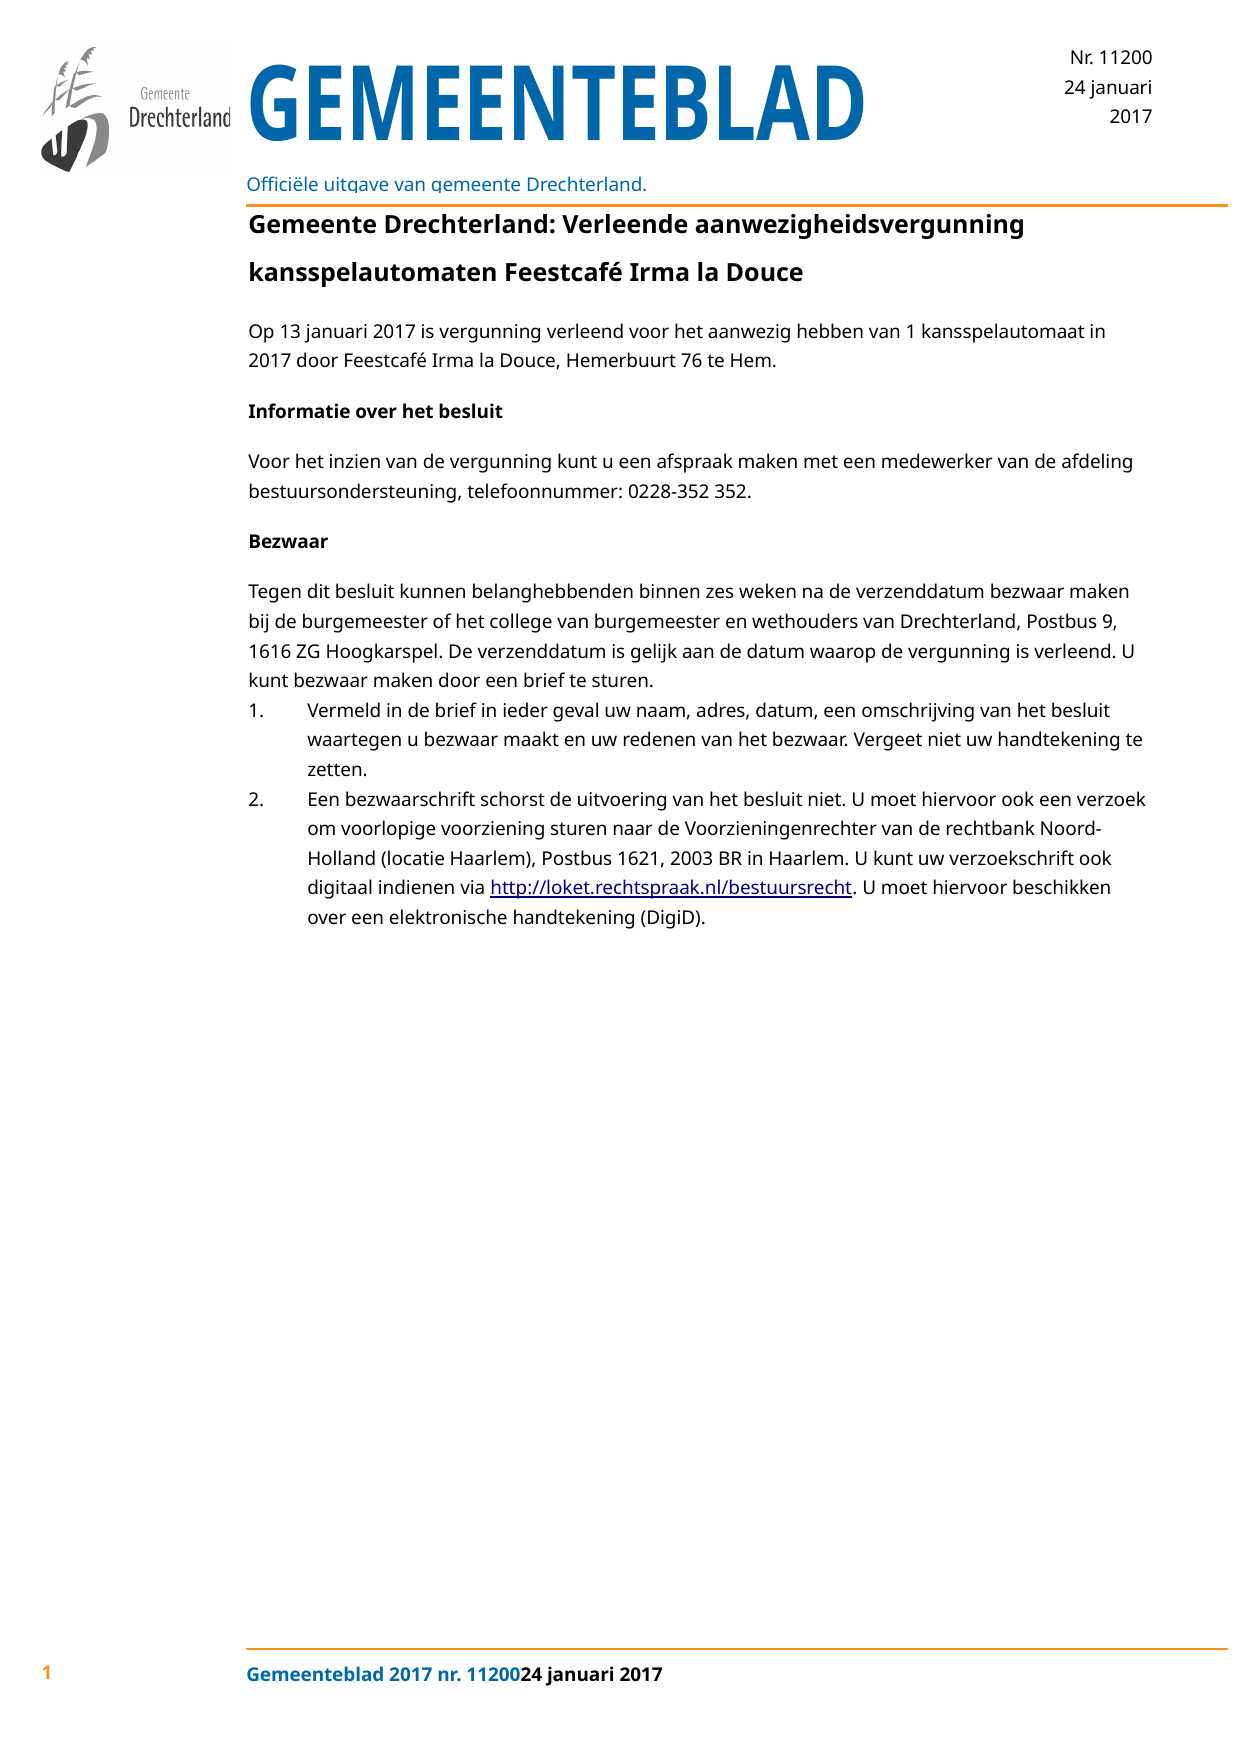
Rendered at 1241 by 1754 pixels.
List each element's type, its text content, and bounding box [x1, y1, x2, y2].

list Vermeld in de brief in ieder geval uw naam, adres, datum, een omschrijving van het besluit waartegen u bezwaar maakt en uw redenen van het bezwaar. Vergeet niet uw handtekening te zetten. [248, 697, 1152, 782]
text Informatie over het besluit [248, 398, 1152, 424]
text Voor het inzien van de vergunning kunt u een afspraak maken met een medewerker van de afdeling bestuursondersteuning, telefoonnummer: 0228-352 352. [248, 448, 1152, 504]
text Op 13 januari 2017 is vergunning verleend voor het aanwezig hebben van 1 kansspelautomaat in 2017 door Feestcafé Irma la Douce, Hemerbuurt 76 te Hem. [248, 318, 1152, 373]
picture [41, 47, 231, 172]
text Tegen dit besluit kunnen belanghebbenden binnen zes weken na de verzenddatum bezwaar maken bij de burgemeester of het college van burgemeester en wethouders van Drechterland, Postbus 9, 1616 ZG Hoogkarspel. De verzenddatum is gelijk aan de datum waarop de vergunning is verleend. U kunt bezwaar maken door een brief te sturen. [248, 579, 1152, 693]
list Een bezwaarschrift schorst de uitvoering van het besluit niet. U moet hiervoor ook een verzoek om voorlopige voorziening sturen naar de Voorzieningenrechter van de rechtbank Noord-Holland (locatie Haarlem), Postbus 1621, 2003 BR in Haarlem. U kunt uw verzoekschrift ook digitaal indienen via http://loket.rechtspraak.nl/bestuursrecht. U moet hiervoor beschikken over een elektronische handtekening (DigiD). [248, 786, 1152, 930]
text Bezwaar [248, 528, 1152, 554]
text Gemeente Drechterland: Verleende aanwezigheidsvergunning kansspelautomaten Feestcafé Irma la Douce [248, 207, 1152, 288]
